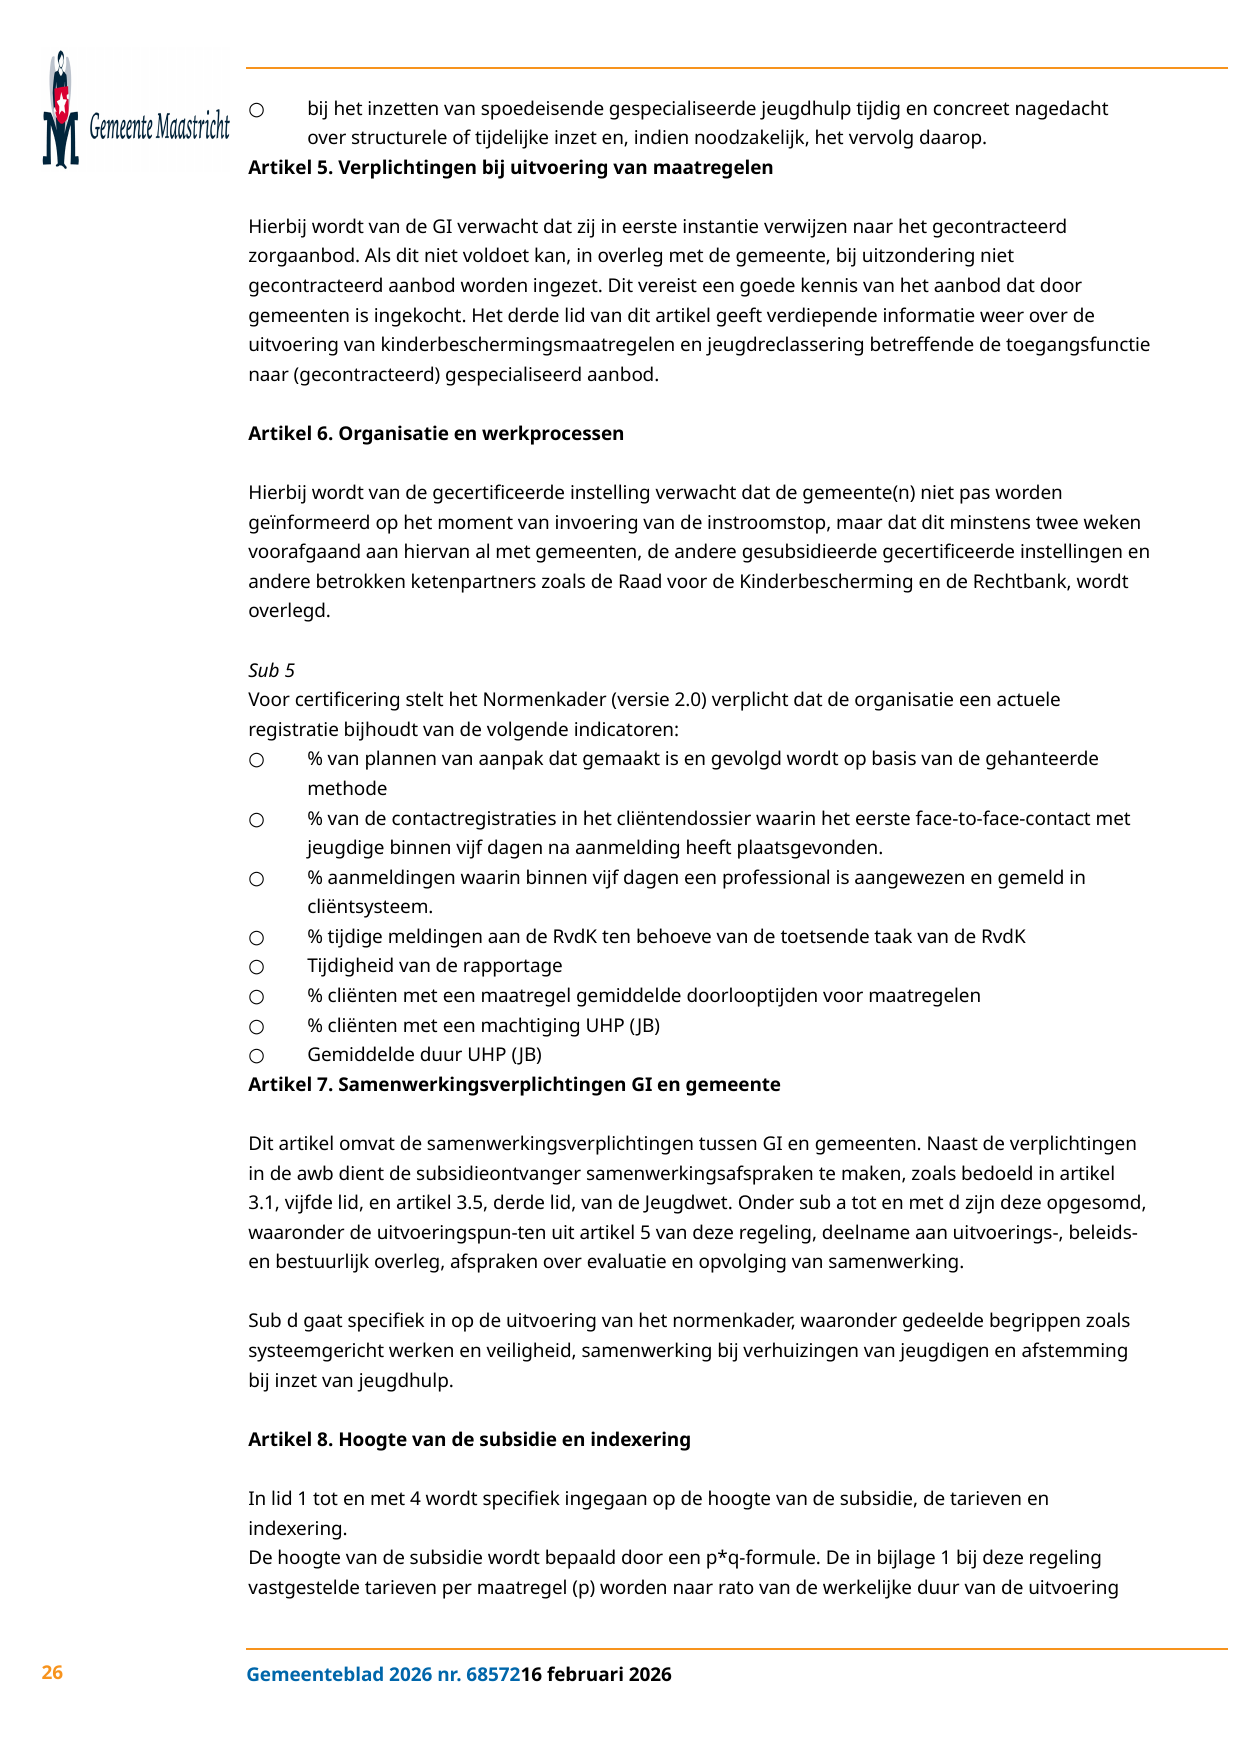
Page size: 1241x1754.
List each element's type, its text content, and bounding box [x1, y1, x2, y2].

list % aanmeldingen waarin binnen vijf dagen een professional is aangewezen en gemeld in cliëntsysteem. [248, 864, 1152, 919]
text Dit artikel omvat de samenwerkingsverplichtingen tussen GI en gemeenten. Naast de verplichtingen in de awb dient de subsidieontvanger samenwerkingsafspraken te maken, zoals bedoeld in artikel 3.1, vijfde lid, en artikel 3.5, derde lid, van de Jeugdwet. Onder sub a tot en met d zijn deze opgesomd, waaronder de uitvoeringspun-ten uit artikel 5 van deze regeling, deelname aan uitvoerings-, beleids- en bestuurlijk overleg, afspraken over evaluatie en opvolging van samenwerking. [248, 1130, 1152, 1274]
text Artikel 6. Organisatie en werkprocessen [248, 420, 1152, 446]
text Hierbij wordt van de gecertificeerde instelling verwacht dat de gemeente(n) niet pas worden geïnformeerd op het moment van invoering van de instroomstop, maar dat dit minstens twee weken voorafgaand aan hiervan al met gemeenten, de andere gesubsidieerde gecertificeerde instellingen en andere betrokken ketenpartners zoals de Raad voor de Kinderbescherming en de Rechtbank, wordt overlegd. [248, 479, 1152, 623]
text Artikel 8. Hoogte van de subsidie en indexering [248, 1426, 1152, 1452]
list % cliënten met een maatregel gemiddelde doorlooptijden voor maatregelen [248, 982, 1152, 1008]
list Gemiddelde duur UHP (JB) [248, 1041, 1152, 1067]
text In lid 1 tot en met 4 wordt specifiek ingegaan op de hoogte van de subsidie, de tarieven en indexering. [248, 1485, 1152, 1541]
text Artikel 7. Samenwerkingsverplichtingen GI en gemeente [248, 1071, 1152, 1097]
list % cliënten met een machtiging UHP (JB) [248, 1012, 1152, 1038]
list % tijdige meldingen aan de RvdK ten behoeve van de toetsende taak van de RvdK [248, 923, 1152, 949]
text Artikel 5. Verplichtingen bij uitvoering van maatregelen [248, 154, 1152, 180]
text Hierbij wordt van de GI verwacht dat zij in eerste instantie verwijzen naar het gecontracteerd zorgaanbod. Als dit niet voldoet kan, in overleg met de gemeente, bij uitzondering niet gecontracteerd aanbod worden ingezet. Dit vereist een goede kennis van het aanbod dat door gemeenten is ingekocht. Het derde lid van dit artikel geeft verdiepende informatie weer over de uitvoering van kinderbeschermingsmaatregelen en jeugdreclassering betreffende de toegangsfunctie naar (gecontracteerd) gespecialiseerd aanbod. [248, 213, 1152, 387]
list bij het inzetten van spoedeisende gespecialiseerde jeugdhulp tijdig en concreet nagedacht over structurele of tijdelijke inzet en, indien noodzakelijk, het vervolg daarop. [248, 95, 1152, 150]
text De hoogte van de subsidie wordt bepaald door een p*q-formule. De in bijlage 1 bij deze regeling vastgestelde tarieven per maatregel (p) worden naar rato van de werkelijke duur van de uitvoering [248, 1544, 1152, 1600]
text Sub d gaat specifiek in op de uitvoering van het normenkader, waaronder gedeelde begrippen zoals systeemgericht werken en veiligheid, samenwerking bij verhuizingen van jeugdigen en afstemming bij inzet van jeugdhulp. [248, 1308, 1152, 1393]
list % van plannen van aanpak dat gemaakt is en gevolgd wordt op basis van de gehanteerde methode [248, 746, 1152, 801]
list % van de contactregistraties in het cliëntendossier waarin het eerste face-to-face-contact met jeugdige binnen vijf dagen na aanmelding heeft plaatsgevonden. [248, 805, 1152, 860]
list Tijdigheid van de rapportage [248, 953, 1152, 978]
text Voor certificering stelt het Normenkader (versie 2.0) verplicht dat de organisatie een actuele registratie bijhoudt van de volgende indicatoren: [248, 686, 1152, 742]
text Sub 5 [248, 657, 1152, 683]
picture [41, 47, 231, 172]
